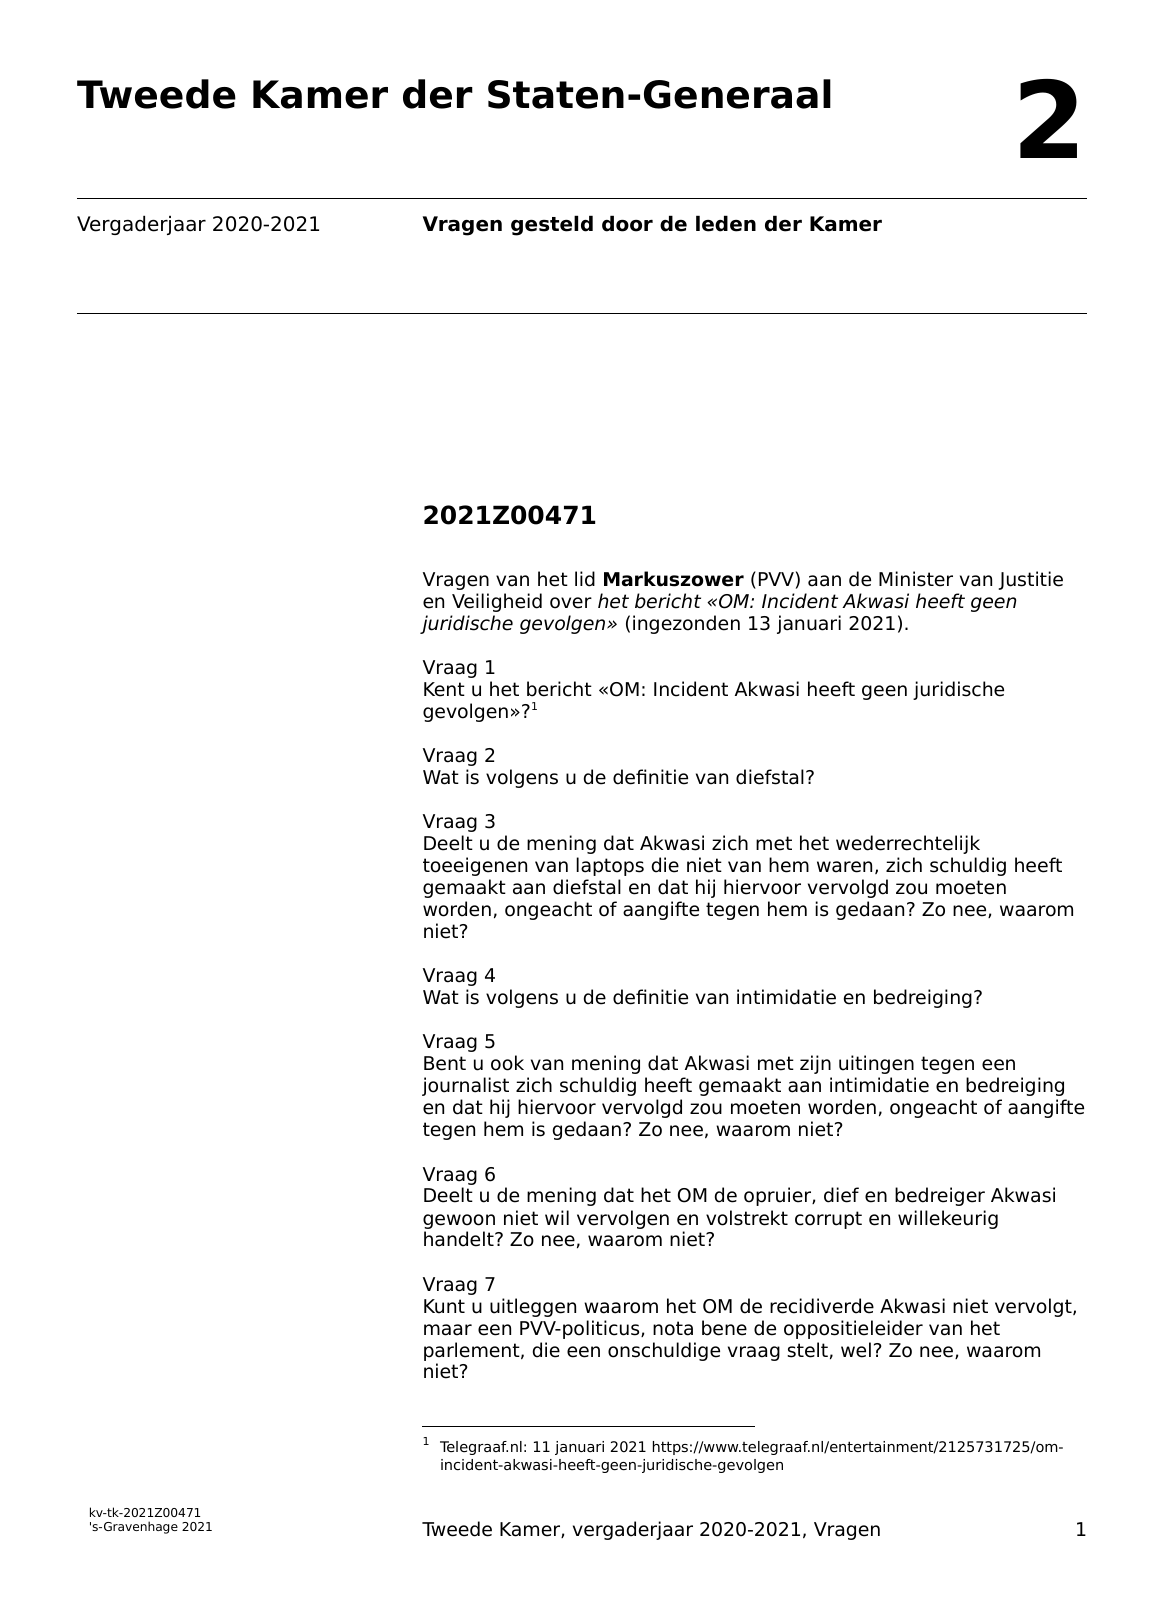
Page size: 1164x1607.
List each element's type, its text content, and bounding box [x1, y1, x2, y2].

table_header Tweede Kamer der Staten-Generaal [77, 59, 886, 198]
text Kunt u uitleggen waarom het OM de recidiverde Akwasi niet vervolgt, maar een PVV-politicus, nota bene de oppositieleider van het parlement, die een onschuldige vraag stelt, wel? Zo nee, waarom niet? [422, 1296, 1087, 1383]
text Wat is volgens u de definitie van intimidatie en bedreiging? [422, 987, 1087, 1009]
table_header 2 [886, 59, 1087, 198]
text Vragen van het lid Markuszower (PVV) aan de Minister van Justitie en Veiligheid over het bericht «OM: Incident Akwasi heeft geen juridische gevolgen» (ingezonden 13 januari 2021). [422, 569, 1087, 635]
text Wat is volgens u de definitie van diefstal? [422, 767, 1087, 789]
table_cell Vragen gesteld door de leden der Kamer [422, 199, 1087, 313]
text Kent u het bericht «OM: Incident Akwasi heeft geen juridische gevolgen»? [422, 679, 1087, 723]
text kv-tk-2021Z00471 [88, 1506, 323, 1520]
text Deelt u de mening dat Akwasi zich met het wederrechtelijk toeeigenen van laptops die niet van hem waren, zich schuldig heeft gemaakt aan diefstal en dat hij hiervoor vervolgd zou moeten worden, ongeacht of aangifte tegen hem is gedaan? Zo nee, waarom niet? [422, 833, 1087, 943]
text Vraag 5 [422, 1031, 1087, 1053]
text Deelt u de mening dat het OM de opruier, dief en bedreiger Akwasi gewoon niet wil vervolgen en volstrekt corrupt en willekeurig handelt? Zo nee, waarom niet? [422, 1185, 1087, 1251]
text Telegraaf.nl: 11 januari 2021 https://www.telegraaf.nl/entertainment/2125731725/om-incident-akwasi-heeft-geen-juridische-gevolgen [422, 1435, 1087, 1474]
text Bent u ook van mening dat Akwasi met zijn uitingen tegen een journalist zich schuldig heeft gemaakt aan intimidatie en bedreiging en dat hij hiervoor vervolgd zou moeten worden, ongeacht of aangifte tegen hem is gedaan? Zo nee, waarom niet? [422, 1053, 1087, 1141]
text 's-Gravenhage 2021 [88, 1520, 323, 1534]
table_cell Vergaderjaar 2020-2021 [77, 199, 422, 313]
text Vraag 3 [422, 811, 1087, 833]
text Vraag 1 [422, 657, 1087, 679]
text Vraag 6 [422, 1163, 1087, 1185]
text Vraag 2 [422, 745, 1087, 767]
text Vraag 7 [422, 1273, 1087, 1296]
text 2021Z00471 [422, 501, 1087, 531]
text Vraag 4 [422, 965, 1087, 987]
